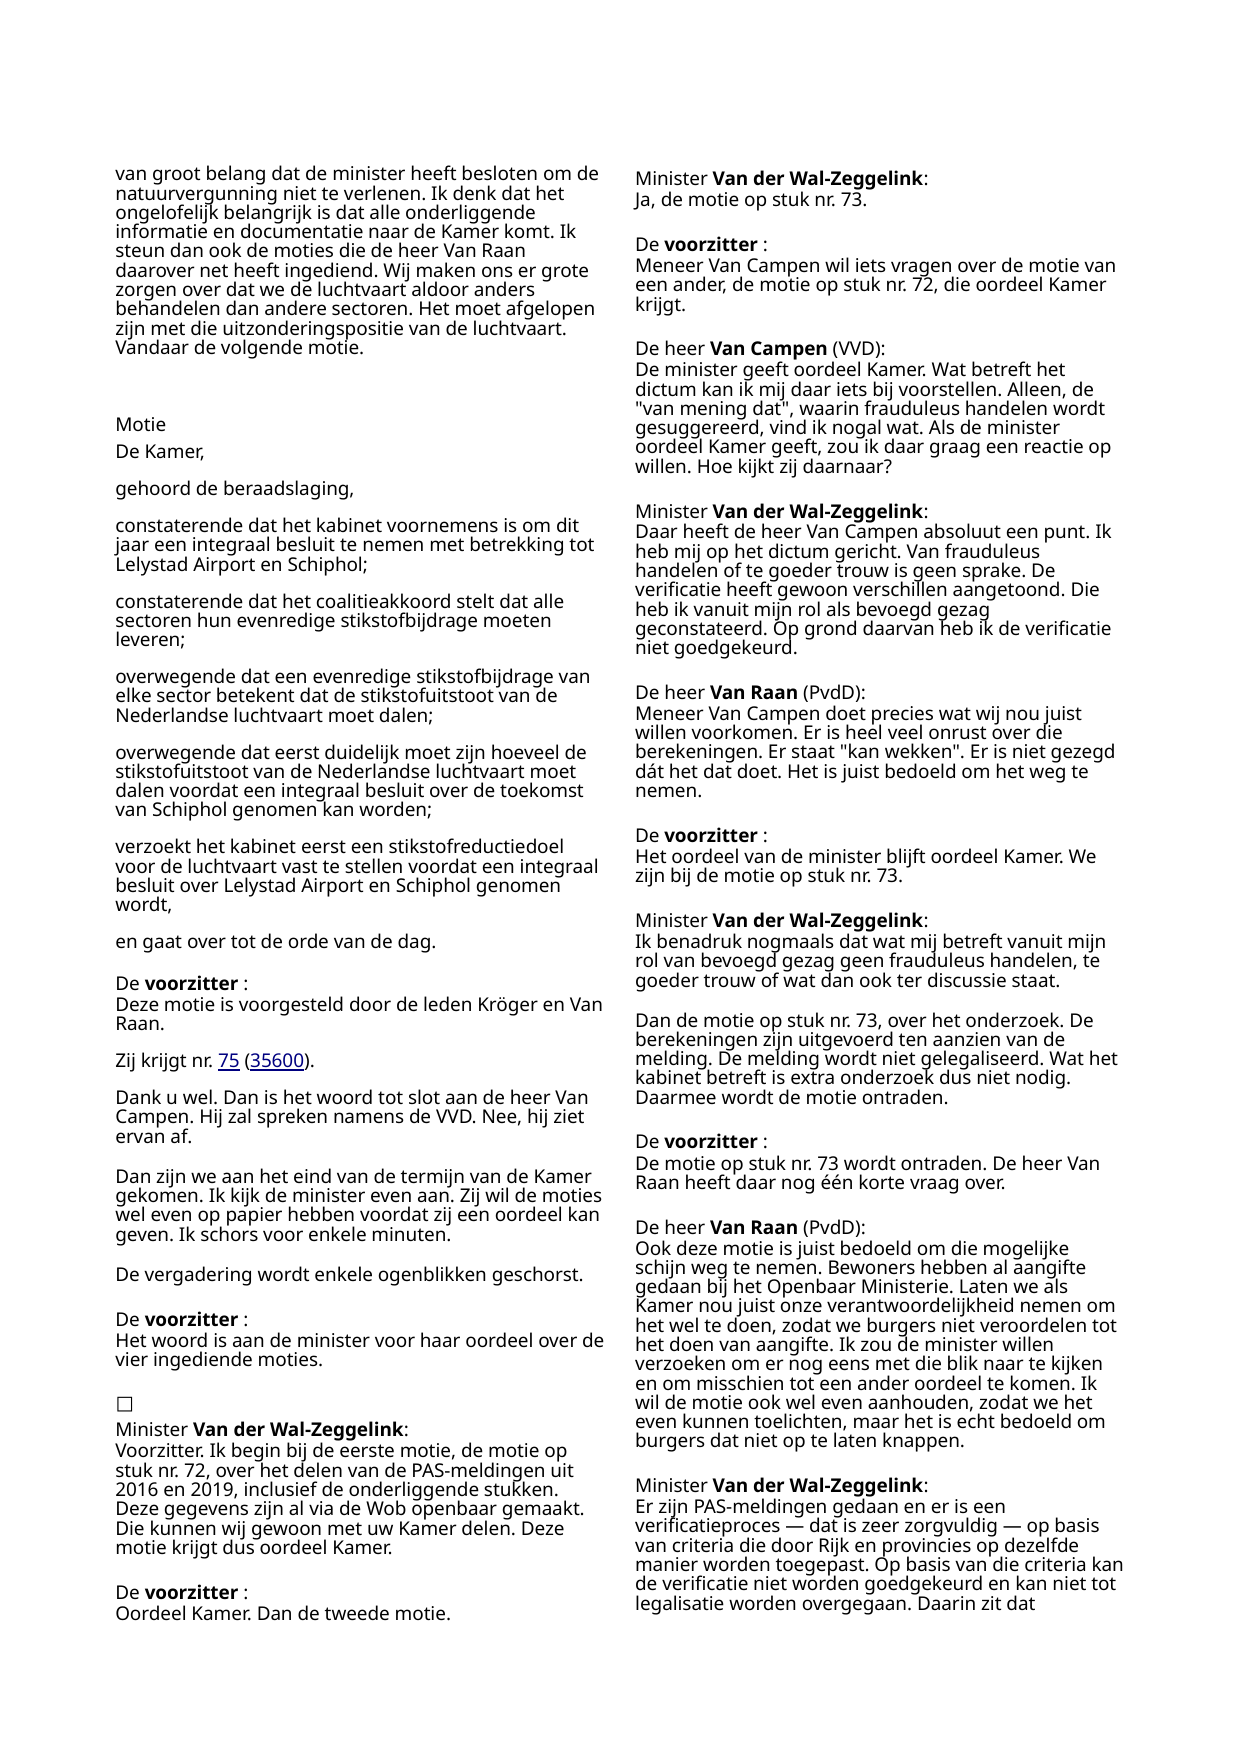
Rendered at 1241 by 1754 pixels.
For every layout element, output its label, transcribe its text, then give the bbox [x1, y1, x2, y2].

text Minister Van der Wal-Zeggelink: [635, 165, 1125, 191]
text Ook deze motie is juist bedoeld om die mogelijke schijn weg te nemen. Bewoners hebben al aangifte gedaan bij het Openbaar Ministerie. Laten we als Kamer nou juist onze verantwoordelijkheid nemen om het wel te doen, zodat we burgers niet veroordelen tot het doen van aangifte. Ik zou de minister willen verzoeken om er nog eens met die blik naar te kijken en om misschien tot een ander oordeel te komen. Ik wil de motie ook wel even aanhouden, zodat we het even kunnen toelichten, maar het is echt bedoeld om burgers dat niet op te laten knappen. [635, 1239, 1125, 1452]
text De heer Van Raan (PvdD): [635, 1214, 1125, 1239]
text Het woord is aan de minister voor haar oordeel over de vier ingediende moties. [115, 1332, 605, 1370]
text De heer Van Raan (PvdD): [635, 679, 1125, 705]
text De Kamer, [115, 443, 605, 462]
text Meneer Van Campen doet precies wat wij nou juist willen voorkomen. Er is heel veel onrust over die berekeningen. Er staat "kan wekken". Er is niet gezegd dát het dat doet. Het is juist bedoeld om het weg te nemen. [635, 705, 1125, 801]
text overwegende dat eerst duidelijk moet zijn hoeveel de stikstofuitstoot van de Nederlandse luchtvaart moet dalen voordat een integraal besluit over de toekomst van Schiphol genomen kan worden; [115, 744, 605, 821]
text Het oordeel van de minister blijft oordeel Kamer. We zijn bij de motie op stuk nr. 73. [635, 848, 1125, 886]
text Meneer Van Campen wil iets vragen over de motie van een ander, de motie op stuk nr. 72, die oordeel Kamer krijgt. [635, 257, 1125, 315]
text Oordeel Kamer. Dan de tweede motie. [115, 1604, 605, 1624]
text overwegende dat een evenredige stikstofbijdrage van elke sector betekent dat de stikstofuitstoot van de Nederlandse luchtvaart moet dalen; [115, 668, 605, 726]
text van groot belang dat de minister heeft besloten om de natuurvergunning niet te verlenen. Ik denk dat het ongelofelijk belangrijk is dat alle onderliggende informatie en documentatie naar de Kamer komt. Ik steun dan ook de moties die de heer Van Raan daarover net heeft ingediend. Wij maken ons er grote zorgen over dat we de luchtvaart aldoor anders behandelen dan andere sectoren. Het moet afgelopen zijn met die uitzonderingspositie van de luchtvaart. Vandaar de volgende motie. [115, 165, 605, 358]
text Zij krijgt nr. 75 (35600). [115, 1052, 605, 1071]
text Voorzitter. Ik begin bij de eerste motie, de motie op stuk nr. 72, over het delen van de PAS-meldingen uit 2016 en 2019, inclusief de onderliggende stukken. Deze gegevens zijn al via de Wob openbaar gemaakt. Die kunnen wij gewoon met uw Kamer delen. Deze motie krijgt dus oordeel Kamer. [115, 1442, 605, 1558]
text De minister geeft oordeel Kamer. Wat betreft het dictum kan ik mij daar iets bij voorstellen. Alleen, de "van mening dat", waarin frauduleus handelen wordt gesuggereerd, vind ik nogal wat. Als de minister oordeel Kamer geeft, zou ik daar graag een reactie op willen. Hoe kijkt zij daarnaar? [635, 361, 1125, 477]
text Dank u wel. Dan is het woord tot slot aan de heer Van Campen. Hij zal spreken namens de VVD. Nee, hij ziet ervan af. [115, 1089, 605, 1147]
text constaterende dat het kabinet voornemens is om dit jaar een integraal besluit te nemen met betrekking tot Lelystad Airport en Schiphol; [115, 517, 605, 575]
text De voorzitter : [115, 1306, 605, 1332]
text De voorzitter : [635, 231, 1125, 257]
text Minister Van der Wal-Zeggelink: [635, 1472, 1125, 1498]
text De vergadering wordt enkele ogenblikken geschorst. [115, 1266, 605, 1285]
text Deze motie is voorgesteld door de leden Kröger en Van Raan. [115, 996, 605, 1034]
text constaterende dat het coalitieakkoord stelt dat alle sectoren hun evenredige stikstofbijdrage moeten leveren; [115, 593, 605, 650]
text Er zijn PAS-meldingen gedaan en er is een verificatieproces — dat is zeer zorgvuldig — op basis van criteria die door Rijk en provincies op dezelfde manier worden toegepast. Op basis van die criteria kan de verificatie niet worden goedgekeurd en kan niet tot legalisatie worden overgegaan. Daarin zit dat [635, 1498, 1125, 1614]
text De heer Van Campen (VVD): [635, 336, 1125, 361]
text De voorzitter : [115, 970, 605, 996]
text De voorzitter : [115, 1579, 605, 1604]
text Dan de motie op stuk nr. 73, over het onderzoek. De berekeningen zijn uitgevoerd ten aanzien van de melding. De melding wordt niet gelegaliseerd. Wat het kabinet betreft is extra onderzoek dus niet nodig. Daarmee wordt de motie ontraden. [635, 1012, 1125, 1108]
text De voorzitter : [635, 822, 1125, 848]
text Ja, de motie op stuk nr. 73. [635, 191, 1125, 210]
text Ik benadruk nogmaals dat wat mij betreft vanuit mijn rol van bevoegd gezag geen frauduleus handelen, te goeder trouw of wat dan ook ter discussie staat. [635, 933, 1125, 991]
text Daar heeft de heer Van Campen absoluut een punt. Ik heb mij op het dictum gericht. Van frauduleus handelen of te goeder trouw is geen sprake. De verificatie heeft gewoon verschillen aangetoond. Die heb ik vanuit mijn rol als bevoegd gezag geconstateerd. Op grond daarvan heb ik de verificatie niet goedgekeurd. [635, 523, 1125, 658]
text De motie op stuk nr. 73 wordt ontraden. De heer Van Raan heeft daar nog één korte vraag over. [635, 1154, 1125, 1193]
text Minister Van der Wal-Zeggelink: [115, 1417, 605, 1442]
text verzoekt het kabinet eerst een stikstofreductiedoel voor de luchtvaart vast te stellen voordat een integraal besluit over Lelystad Airport en Schiphol genomen wordt, [115, 838, 605, 916]
text ⬜ [115, 1391, 605, 1417]
text Minister Van der Wal-Zeggelink: [635, 907, 1125, 933]
text Motie [115, 411, 605, 437]
text Dan zijn we aan het eind van de termijn van de Kamer gekomen. Ik kijk de minister even aan. Zij wil de moties wel even op papier hebben voordat zij een oordeel kan geven. Ik schors voor enkele minuten. [115, 1168, 605, 1245]
text De voorzitter : [635, 1129, 1125, 1154]
text en gaat over tot de orde van de dag. [115, 933, 605, 952]
text gehoord de beraadslaging, [115, 480, 605, 499]
text Minister Van der Wal-Zeggelink: [635, 498, 1125, 523]
